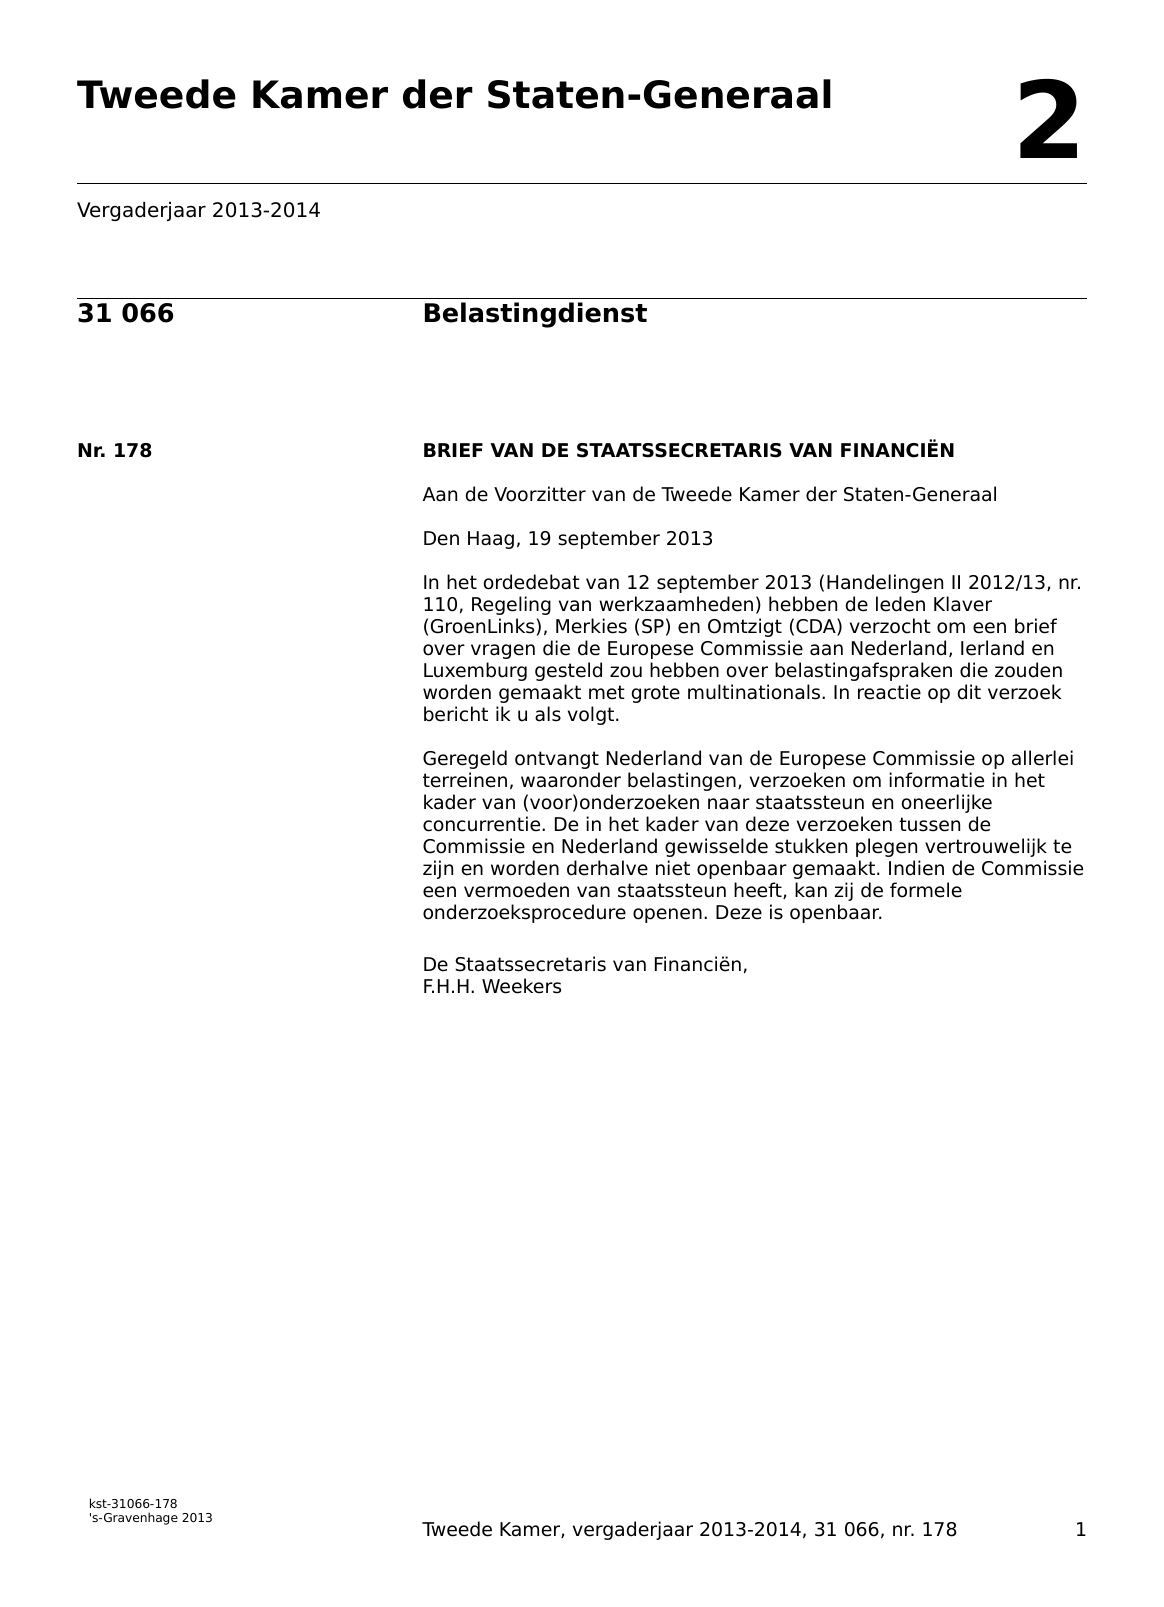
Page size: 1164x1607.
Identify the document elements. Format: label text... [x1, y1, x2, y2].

text Den Haag, 19 september 2013 [422, 528, 1087, 550]
subtitle Nr. 178 BRIEF VAN DE STAATSSECRETARIS VAN FINANCIËN [77, 440, 1087, 462]
table_header 2 [886, 59, 1087, 183]
text kst-31066-178 [88, 1497, 323, 1511]
text Aan de Voorzitter van de Tweede Kamer der Staten-Generaal [422, 484, 1087, 506]
text In het ordedebat van 12 september 2013 (Handelingen II 2012/13, nr. 110, Regeling van werkzaamheden) hebben de leden Klaver (GroenLinks), Merkies (SP) en Omtzigt (CDA) verzocht om een brief over vragen die de Europese Commissie aan Nederland, Ierland en Luxemburg gesteld zou hebben over belastingafspraken die zouden worden gemaakt met grote multinationals. In reactie op dit verzoek bericht ik u als volgt. [422, 572, 1087, 726]
subtitle 31 066 Belastingdienst [77, 299, 1087, 329]
text Geregeld ontvangt Nederland van de Europese Commissie op allerlei terreinen, waaronder belastingen, verzoeken om informatie in het kader van (voor)onderzoeken naar staatssteun en oneerlijke concurrentie. De in het kader van deze verzoeken tussen de Commissie en Nederland gewisselde stukken plegen vertrouwelijk te zijn en worden derhalve niet openbaar gemaakt. Indien de Commissie een vermoeden van staatssteun heeft, kan zij de formele onderzoeksprocedure openen. Deze is openbaar. [422, 748, 1087, 924]
text De Staatssecretaris van Financiën, F.H.H. Weekers [422, 954, 1087, 998]
text 's-Gravenhage 2013 [88, 1511, 323, 1525]
table_cell Vergaderjaar 2013-2014 [77, 184, 1087, 298]
table_header Tweede Kamer der Staten-Generaal [77, 59, 886, 183]
